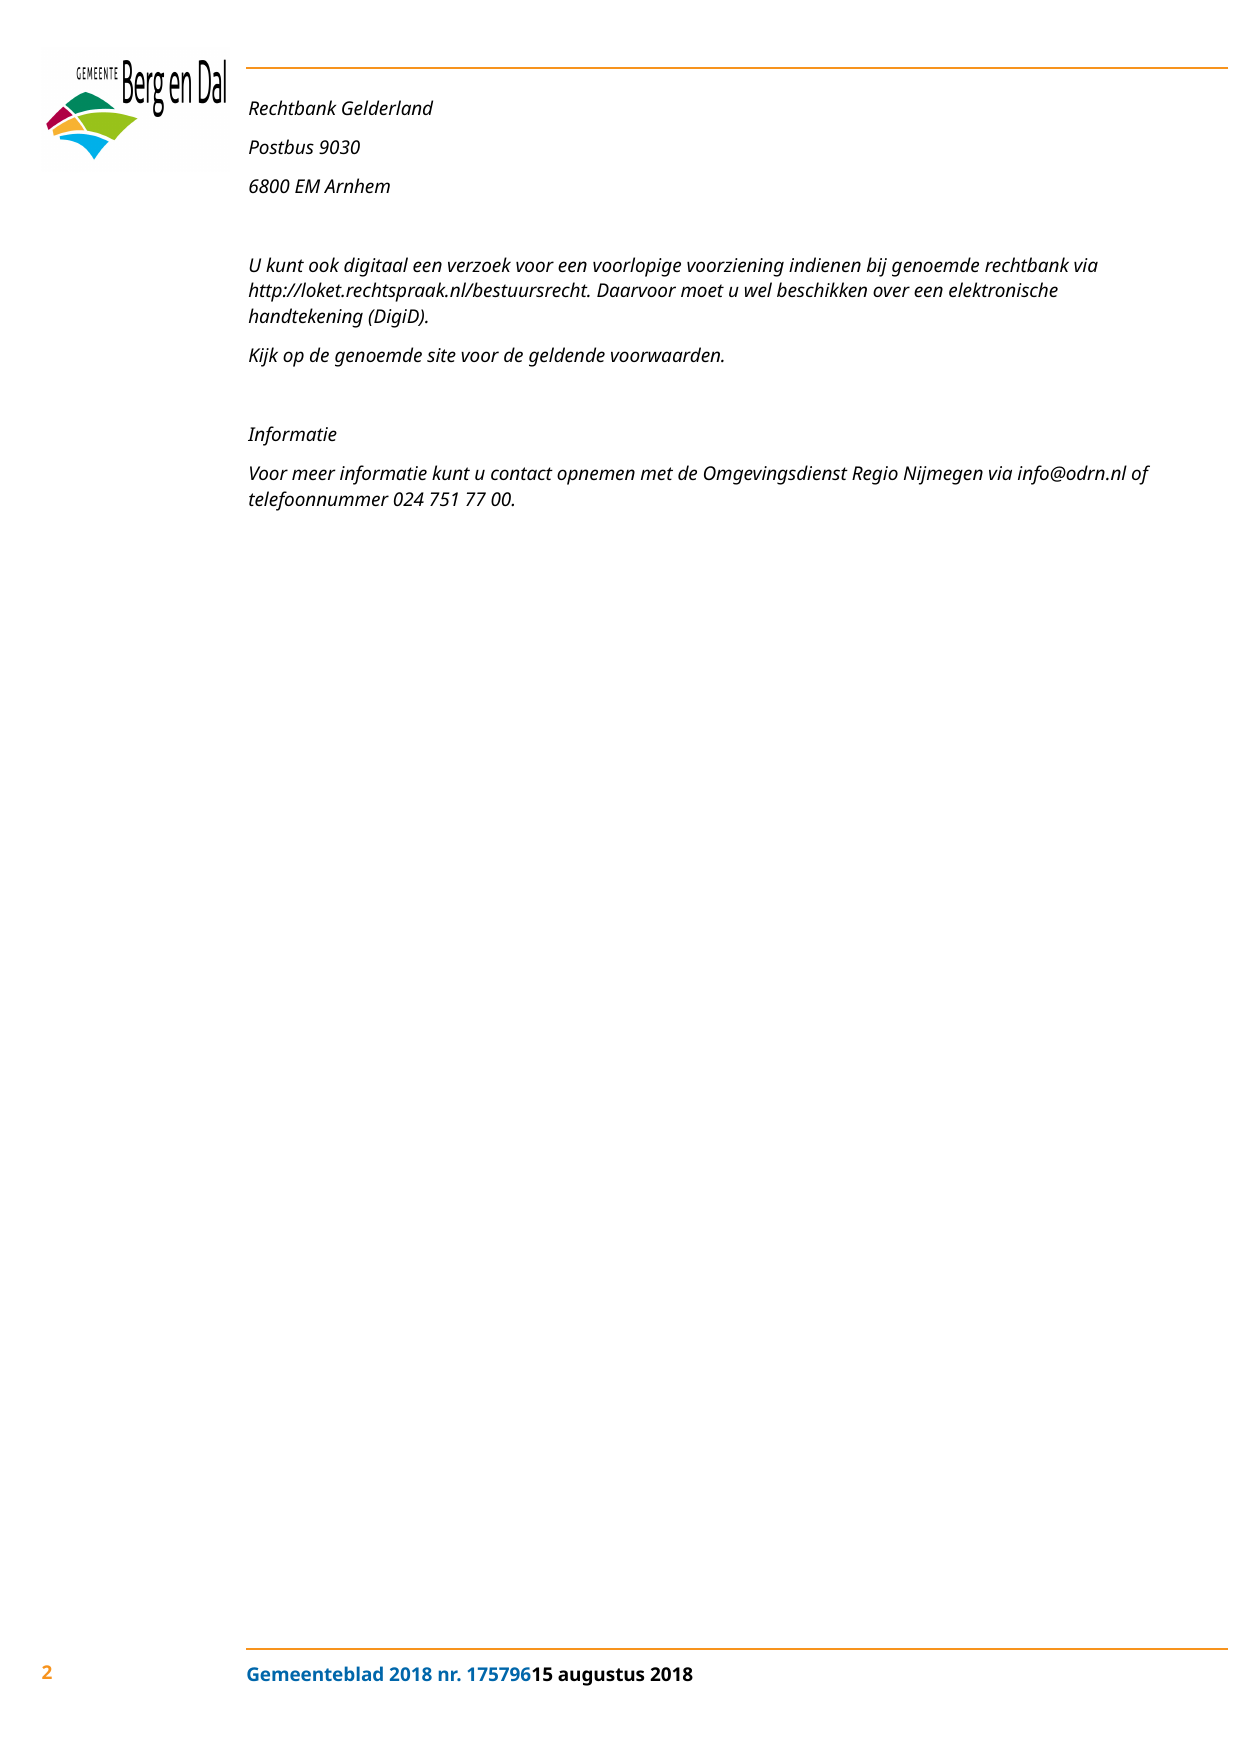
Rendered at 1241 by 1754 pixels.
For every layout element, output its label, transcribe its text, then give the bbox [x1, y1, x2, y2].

text U kunt ook digitaal een verzoek voor een voorlopige voorziening indienen bij genoemde rechtbank via http://loket.rechtspraak.nl/bestuursrecht. Daarvoor moet u wel beschikken over een elektronische handtekening (DigiD). [248, 252, 1152, 329]
text Kijk op de genoemde site voor de geldende voorwaarden. [248, 343, 1152, 368]
text Rechtbank Gelderland [248, 95, 1152, 121]
text Postbus 9030 [248, 134, 1152, 160]
picture [41, 47, 231, 172]
text Informatie [248, 421, 1152, 447]
text Voor meer informatie kunt u contact opnemen met de Omgevingsdienst Regio Nijmegen via info@odrn.nl of telefoonnummer 024 751 77 00. [248, 460, 1152, 512]
text 6800 EM Arnhem [248, 173, 1152, 199]
